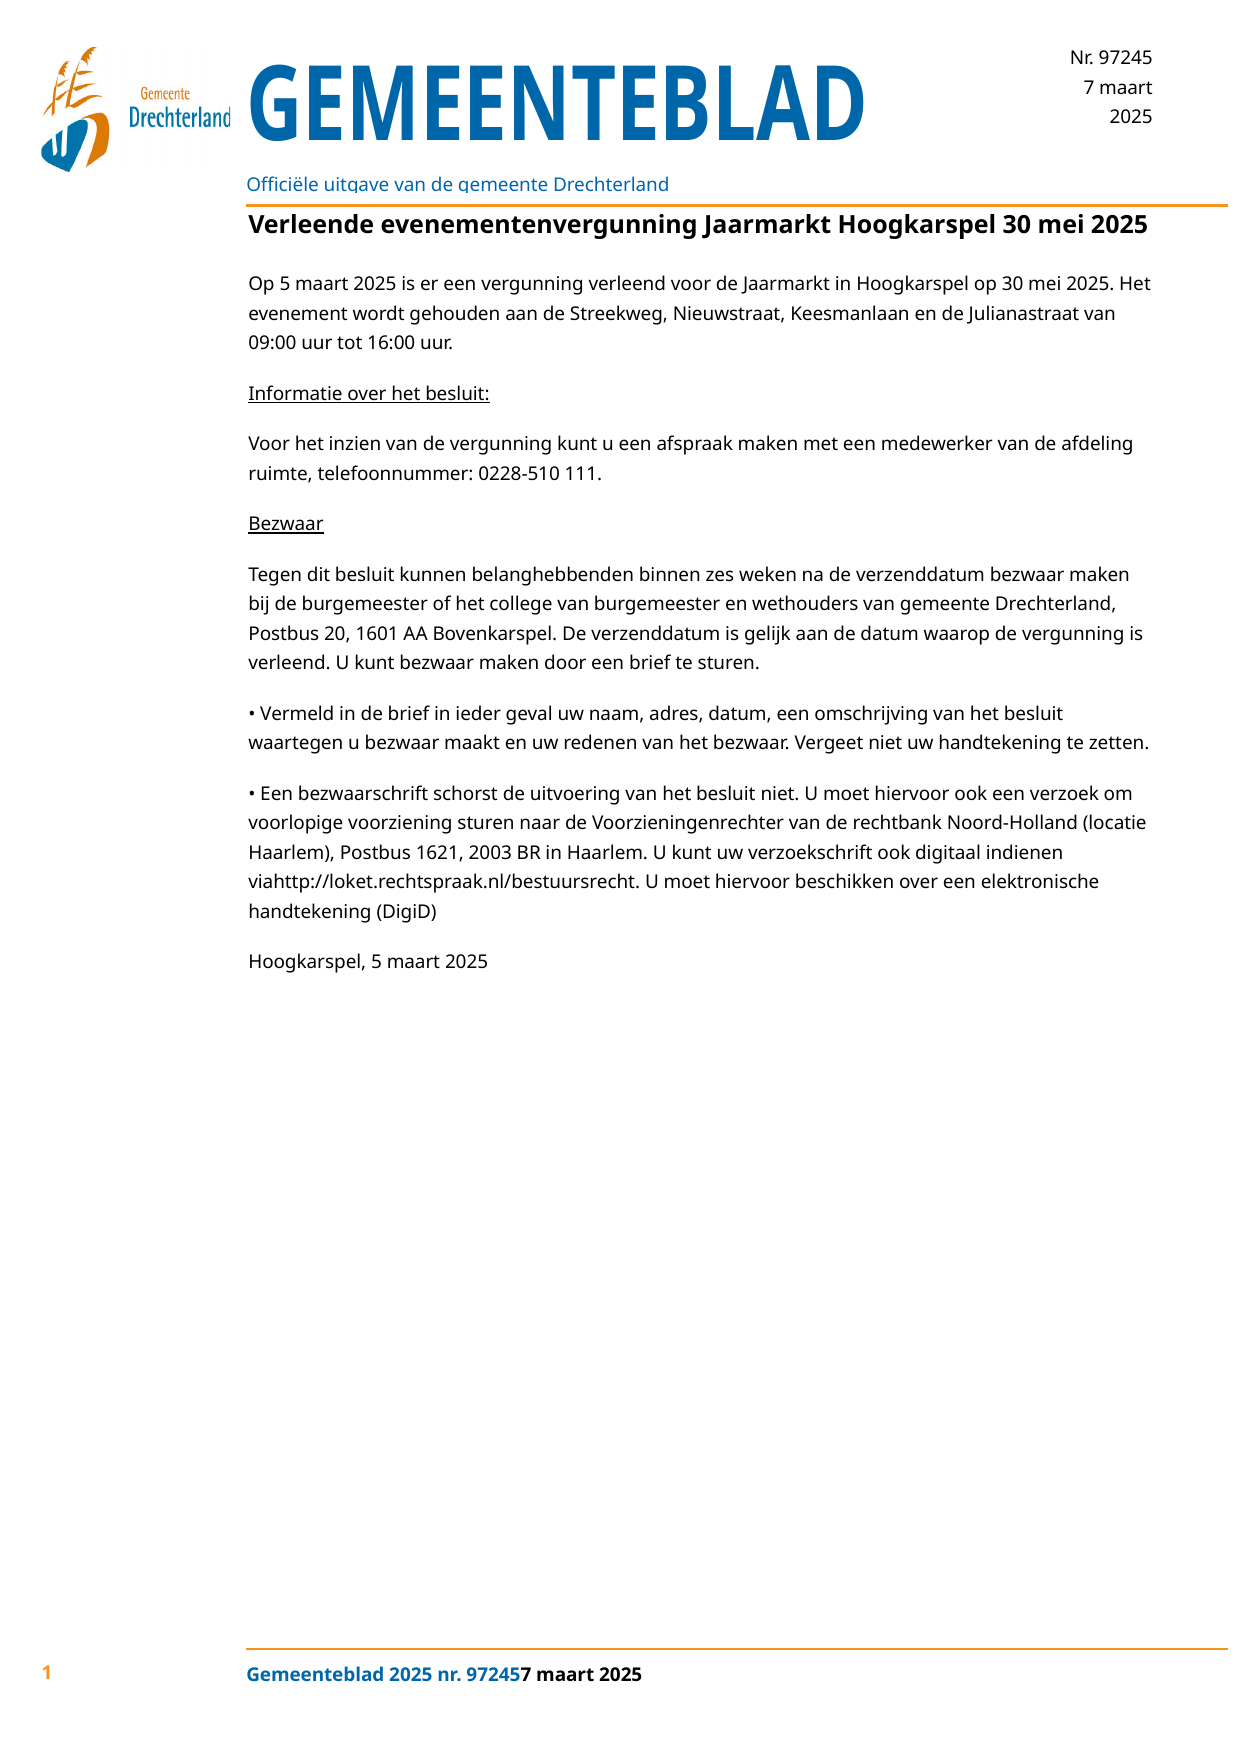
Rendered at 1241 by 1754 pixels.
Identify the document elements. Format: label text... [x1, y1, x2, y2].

text Verleende evenementenvergunning Jaarmarkt Hoogkarspel 30 mei 2025 [248, 207, 1152, 241]
text Op 5 maart 2025 is er een vergunning verleend voor de Jaarmarkt in Hoogkarspel op 30 mei 2025. Het evenement wordt gehouden aan de Streekweg, Nieuwstraat, Keesmanlaan en de Julianastraat van 09:00 uur tot 16:00 uur. [248, 270, 1152, 355]
text Tegen dit besluit kunnen belanghebbenden binnen zes weken na de verzenddatum bezwaar maken bij de burgemeester of het college van burgemeester en wethouders van gemeente Drechterland, Postbus 20, 1601 AA Bovenkarspel. De verzenddatum is gelijk aan de datum waarop de vergunning is verleend. U kunt bezwaar maken door een brief te sturen. [248, 561, 1152, 675]
picture [41, 47, 231, 172]
text Hoogkarspel, 5 maart 2025 [248, 949, 1152, 974]
text Voor het inzien van de vergunning kunt u een afspraak maken met een medewerker van de afdeling ruimte, telefoonnummer: 0228-510 111. [248, 430, 1152, 486]
text Bezwaar [248, 510, 1152, 536]
text Informatie over het besluit: [248, 380, 1152, 406]
picture [41, 158, 64, 172]
picture [226, 115, 231, 124]
text • Vermeld in de brief in ieder geval uw naam, adres, datum, een omschrijving van het besluit waartegen u bezwaar maakt en uw redenen van het bezwaar. Vergeet niet uw handtekening te zetten. [248, 700, 1152, 755]
text • Een bezwaarschrift schorst de uitvoering van het besluit niet. U moet hiervoor ook een verzoek om voorlopige voorziening sturen naar de Voorzieningenrechter van de rechtbank Noord-Holland (locatie Haarlem), Postbus 1621, 2003 BR in Haarlem. U kunt uw verzoekschrift ook digitaal indienen viahttp://loket.rechtspraak.nl/bestuursrecht. U moet hiervoor beschikken over een elektronische handtekening (DigiD) [248, 780, 1152, 924]
